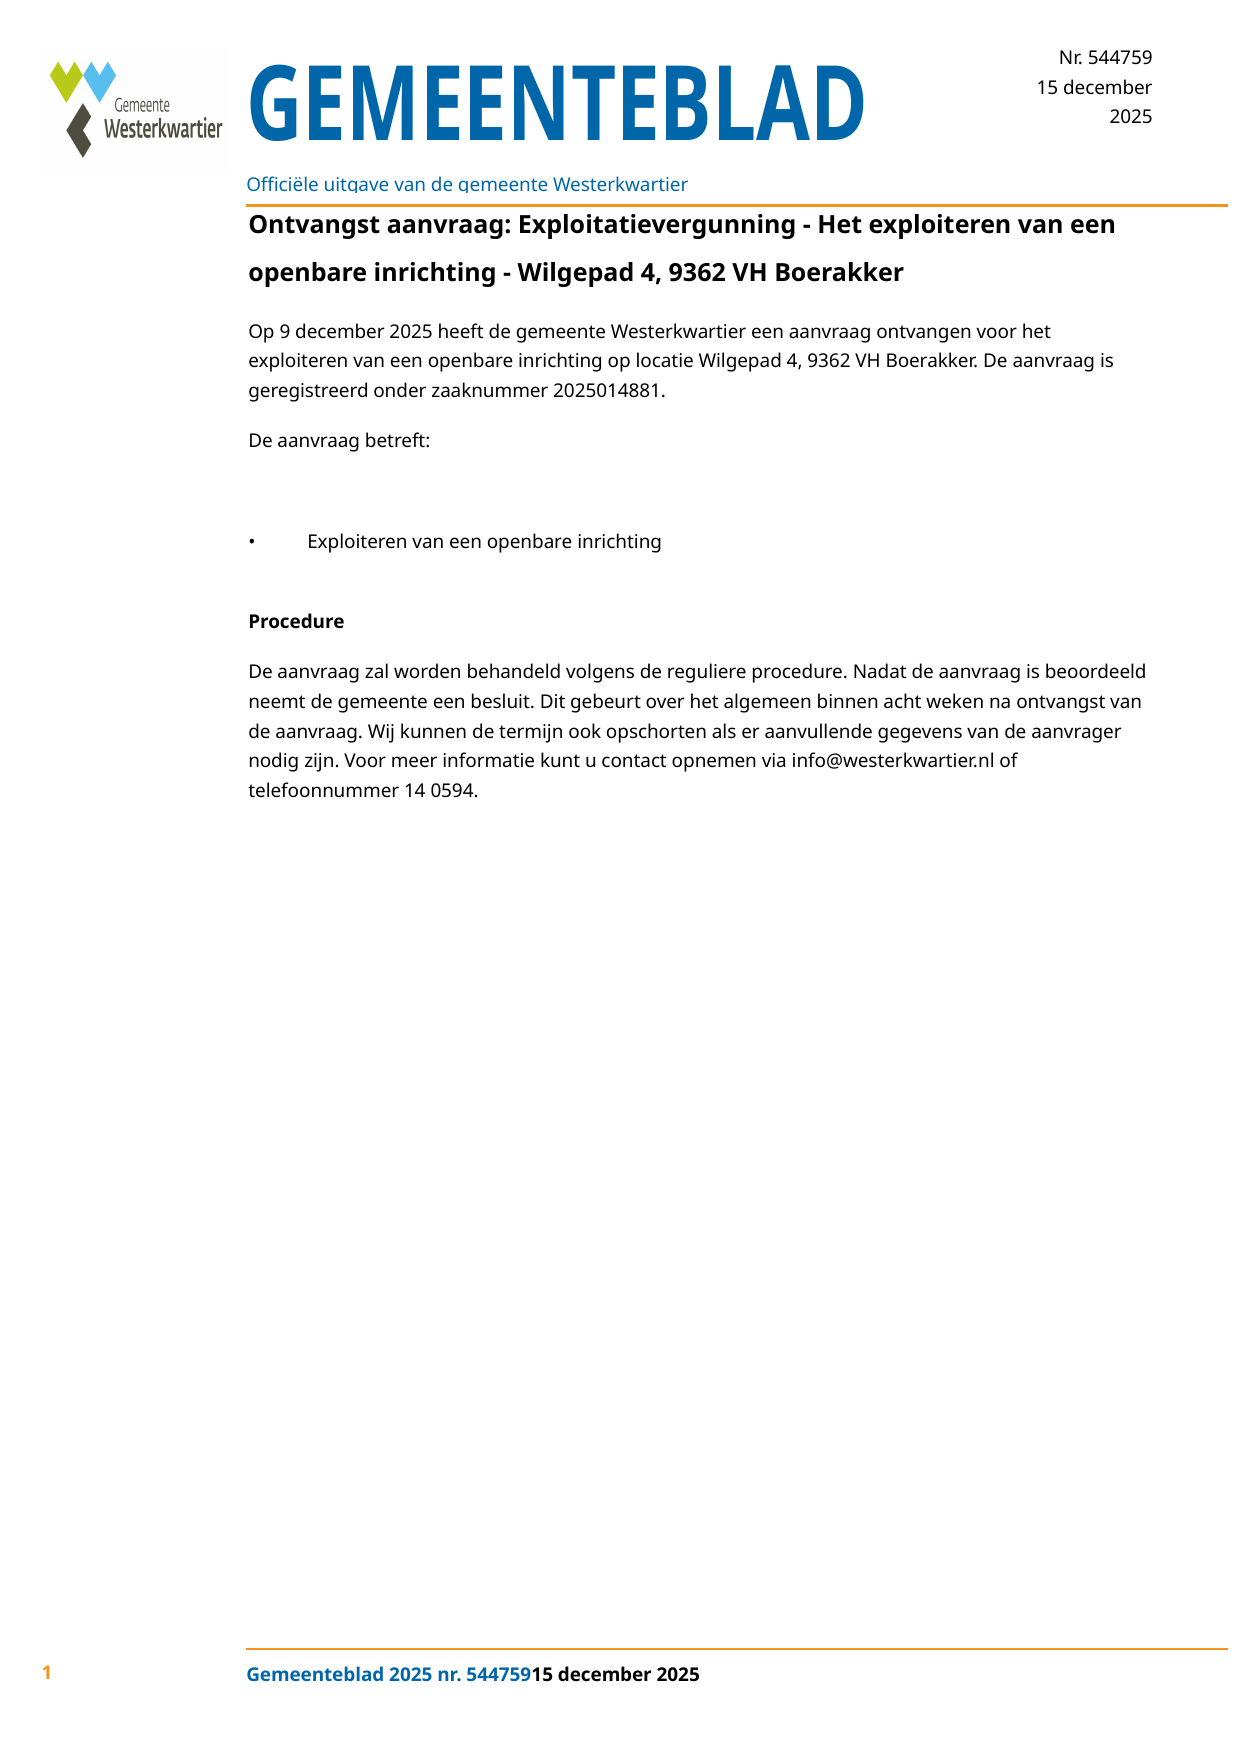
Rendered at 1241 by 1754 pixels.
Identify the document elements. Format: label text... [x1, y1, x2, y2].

text Procedure [248, 608, 1152, 634]
text Ontvangst aanvraag: Exploitatievergunning - Het exploiteren van een openbare inrichting - Wilgepad 4, 9362 VH Boerakker [248, 207, 1152, 288]
list Exploiteren van een openbare inrichting [248, 528, 1152, 554]
picture [41, 47, 231, 172]
text De aanvraag zal worden behandeld volgens de reguliere procedure. Nadat de aanvraag is beoordeeld neemt de gemeente een besluit. Dit gebeurt over het algemeen binnen acht weken na ontvangst van de aanvraag. Wij kunnen de termijn ook opschorten als er aanvullende gegevens van de aanvrager nodig zijn. Voor meer informatie kunt u contact opnemen via info@westerkwartier.nl of telefoonnummer 14 0594. [248, 659, 1152, 803]
text De aanvraag betreft: [248, 427, 1152, 453]
text Op 9 december 2025 heeft de gemeente Westerkwartier een aanvraag ontvangen voor het exploiteren van een openbare inrichting op locatie Wilgepad 4, 9362 VH Boerakker. De aanvraag is geregistreerd onder zaaknummer 2025014881. [248, 318, 1152, 403]
